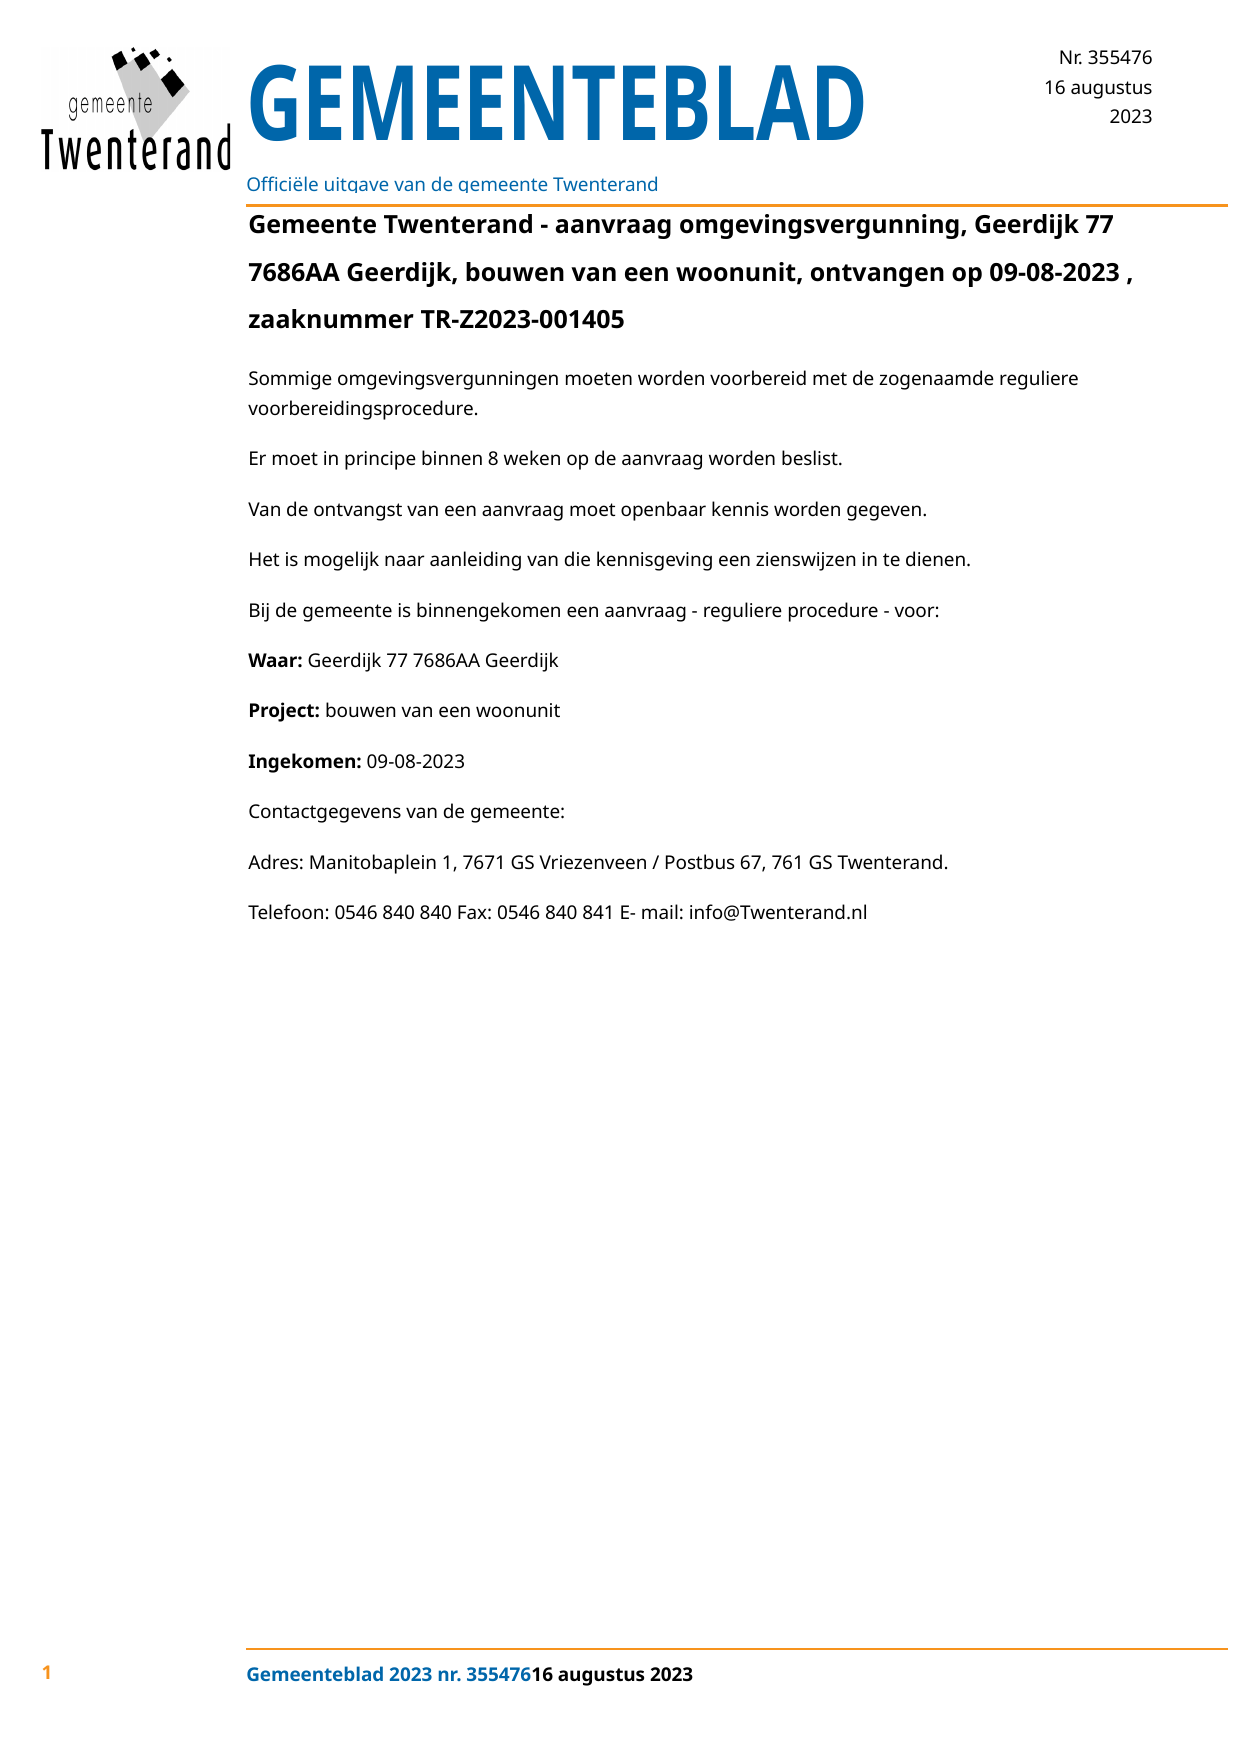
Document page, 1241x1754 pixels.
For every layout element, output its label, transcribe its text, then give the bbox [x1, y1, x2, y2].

text Bij de gemeente is binnengekomen een aanvraag - reguliere procedure - voor: [248, 597, 1152, 622]
text Ingekomen: 09-08-2023 [248, 748, 1152, 774]
text Contactgegevens van de gemeente: [248, 798, 1152, 824]
text Waar: Geerdijk 77 7686AA Geerdijk [248, 647, 1152, 673]
text Er moet in principe binnen 8 weken op de aanvraag worden beslist. [248, 446, 1152, 471]
picture [41, 47, 231, 172]
text Telefoon: 0546 840 840 Fax: 0546 840 841 E- mail: info@Twenterand.nl [248, 899, 1152, 925]
text Van de ontvangst van een aanvraag moet openbaar kennis worden gegeven. [248, 496, 1152, 522]
text Adres: Manitobaplein 1, 7671 GS Vriezenveen / Postbus 67, 761 GS Twenterand. [248, 849, 1152, 874]
text Het is mogelijk naar aanleiding van die kennisgeving een zienswijzen in te dienen. [248, 546, 1152, 572]
text Sommige omgevingsvergunningen moeten worden voorbereid met de zogenaamde reguliere voorbereidingsprocedure. [248, 366, 1152, 421]
text Gemeente Twenterand - aanvraag omgevingsvergunning, Geerdijk 77 7686AA Geerdijk, bouwen van een woonunit, ontvangen op 09-08-2023 , zaaknummer TR-Z2023-001405 [248, 207, 1152, 336]
text Project: bouwen van een woonunit [248, 698, 1152, 723]
